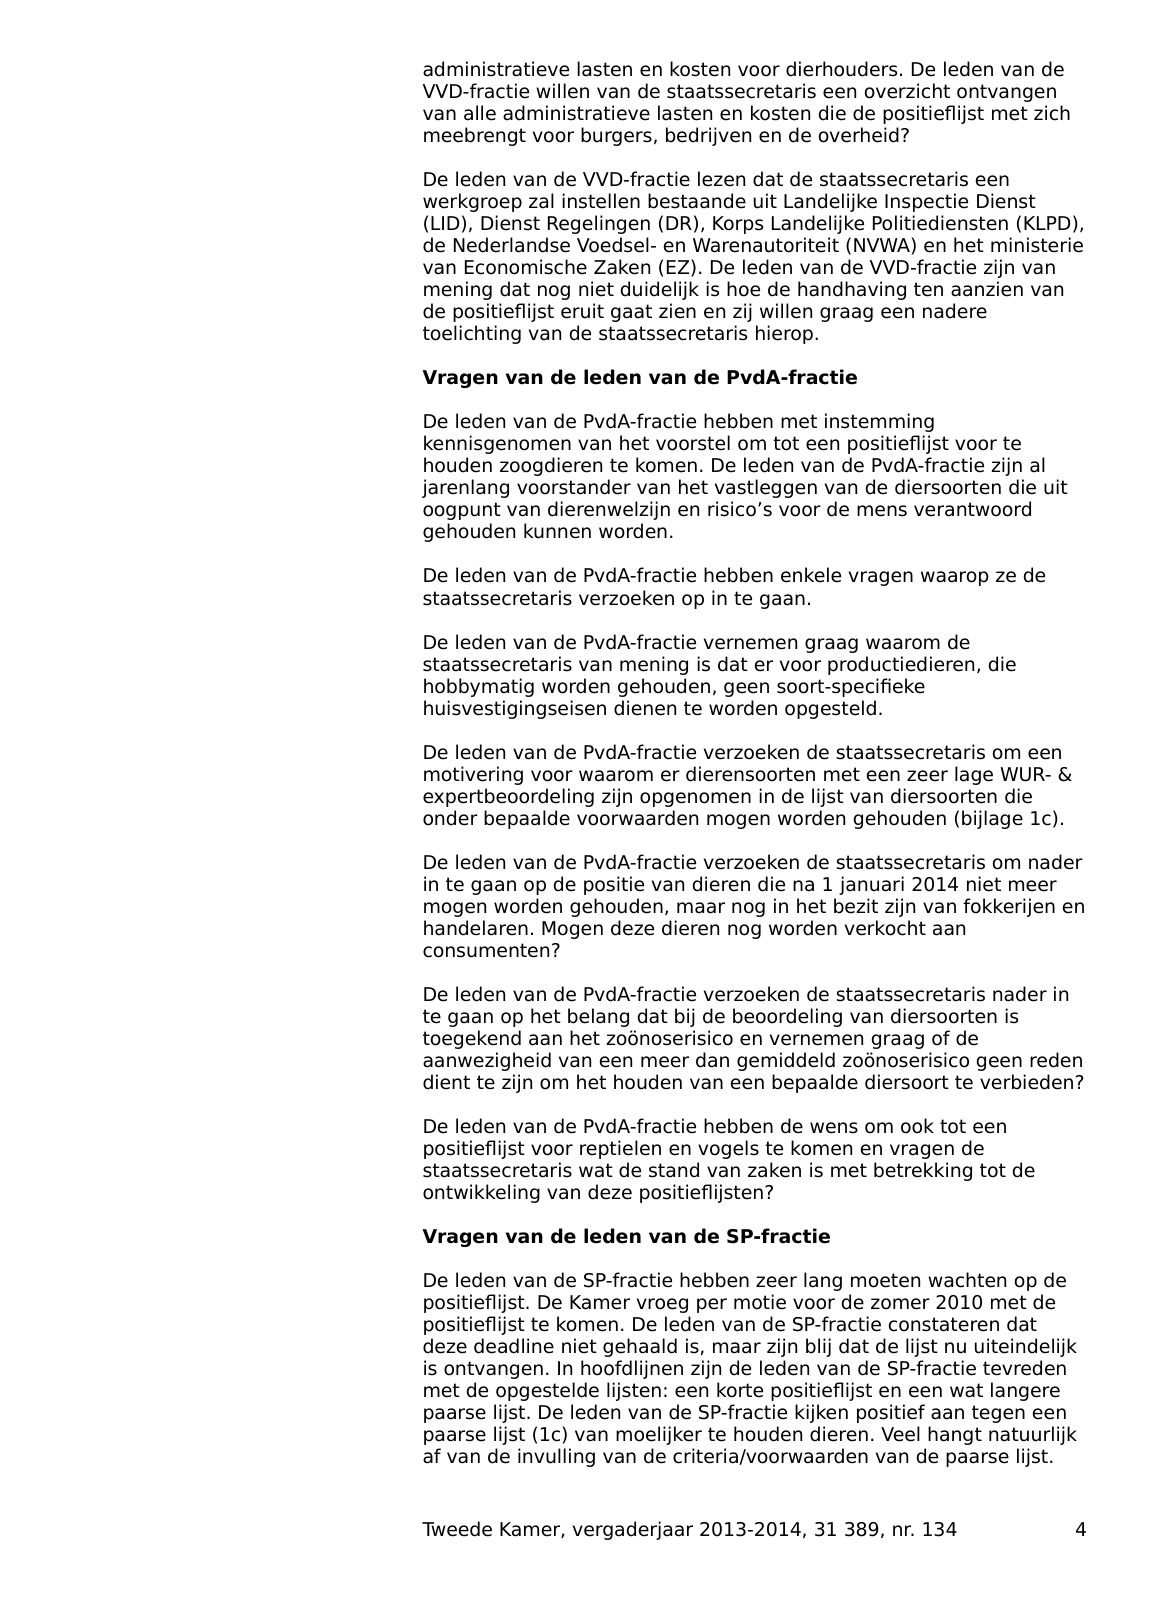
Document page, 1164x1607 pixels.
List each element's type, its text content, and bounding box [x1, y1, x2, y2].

subtitle Vragen van de leden van de SP-fractie [422, 1226, 1087, 1248]
text De leden van de PvdA-fractie vernemen graag waarom de staatssecretaris van mening is dat er voor productiedieren, die hobbymatig worden gehouden, geen soort-specifieke huisvestigingseisen dienen te worden opgesteld. [422, 632, 1087, 719]
text De leden van de PvdA-fractie verzoeken de staatssecretaris om nader in te gaan op de positie van dieren die na 1 januari 2014 niet meer mogen worden gehouden, maar nog in het bezit zijn van fokkerijen en handelaren. Mogen deze dieren nog worden verkocht aan consumenten? [422, 852, 1087, 962]
text De leden van de SP-fractie hebben zeer lang moeten wachten op de positieflijst. De Kamer vroeg per motie voor de zomer 2010 met de positieflijst te komen. De leden van de SP-fractie constateren dat deze deadline niet gehaald is, maar zijn blij dat de lijst nu uiteindelijk is ontvangen. In hoofdlijnen zijn de leden van de SP-fractie tevreden met de opgestelde lijsten: een korte positieflijst en een wat langere paarse lijst. De leden van de SP-fractie kijken positief aan tegen een paarse lijst (1c) van moelijker te houden dieren. Veel hangt natuurlijk af van de invulling van de criteria/voorwaarden van de paarse lijst. [422, 1270, 1087, 1468]
text De leden van de VVD-fractie lezen dat de staatssecretaris een werkgroep zal instellen bestaande uit Landelijke Inspectie Dienst (LID), Dienst Regelingen (DR), Korps Landelijke Politiediensten (KLPD), de Nederlandse Voedsel- en Warenautoriteit (NVWA) en het ministerie van Economische Zaken (EZ). De leden van de VVD-fractie zijn van mening dat nog niet duidelijk is hoe de handhaving ten aanzien van de positieflijst eruit gaat zien en zij willen graag een nadere toelichting van de staatssecretaris hierop. [422, 169, 1087, 345]
text De leden van de PvdA-fractie hebben de wens om ook tot een positieflijst voor reptielen en vogels te komen en vragen de staatssecretaris wat de stand van zaken is met betrekking tot de ontwikkeling van deze positieflijsten? [422, 1116, 1087, 1204]
text De leden van de PvdA-fractie hebben met instemming kennisgenomen van het voorstel om tot een positieflijst voor te houden zoogdieren te komen. De leden van de PvdA-fractie zijn al jarenlang voorstander van het vastleggen van de diersoorten die uit oogpunt van dierenwelzijn en risico’s voor de mens verantwoord gehouden kunnen worden. [422, 411, 1087, 543]
text De leden van de PvdA-fractie verzoeken de staatssecretaris nader in te gaan op het belang dat bij de beoordeling van diersoorten is toegekend aan het zoönoserisico en vernemen graag of de aanwezigheid van een meer dan gemiddeld zoönoserisico geen reden dient te zijn om het houden van een bepaalde diersoort te verbieden? [422, 984, 1087, 1094]
subtitle Vragen van de leden van de PvdA-fractie [422, 367, 1087, 389]
text De leden van de PvdA-fractie hebben enkele vragen waarop ze de staatssecretaris verzoeken op in te gaan. [422, 565, 1087, 609]
text De leden van de PvdA-fractie verzoeken de staatssecretaris om een motivering voor waarom er dierensoorten met een zeer lage WUR- & expertbeoordeling zijn opgenomen in de lijst van diersoorten die onder bepaalde voorwaarden mogen worden gehouden (bijlage 1c). [422, 742, 1087, 829]
text administratieve lasten en kosten voor dierhouders. De leden van de VVD-fractie willen van de staatssecretaris een overzicht ontvangen van alle administratieve lasten en kosten die de positieflijst met zich meebrengt voor burgers, bedrijven en de overheid? [422, 59, 1087, 147]
